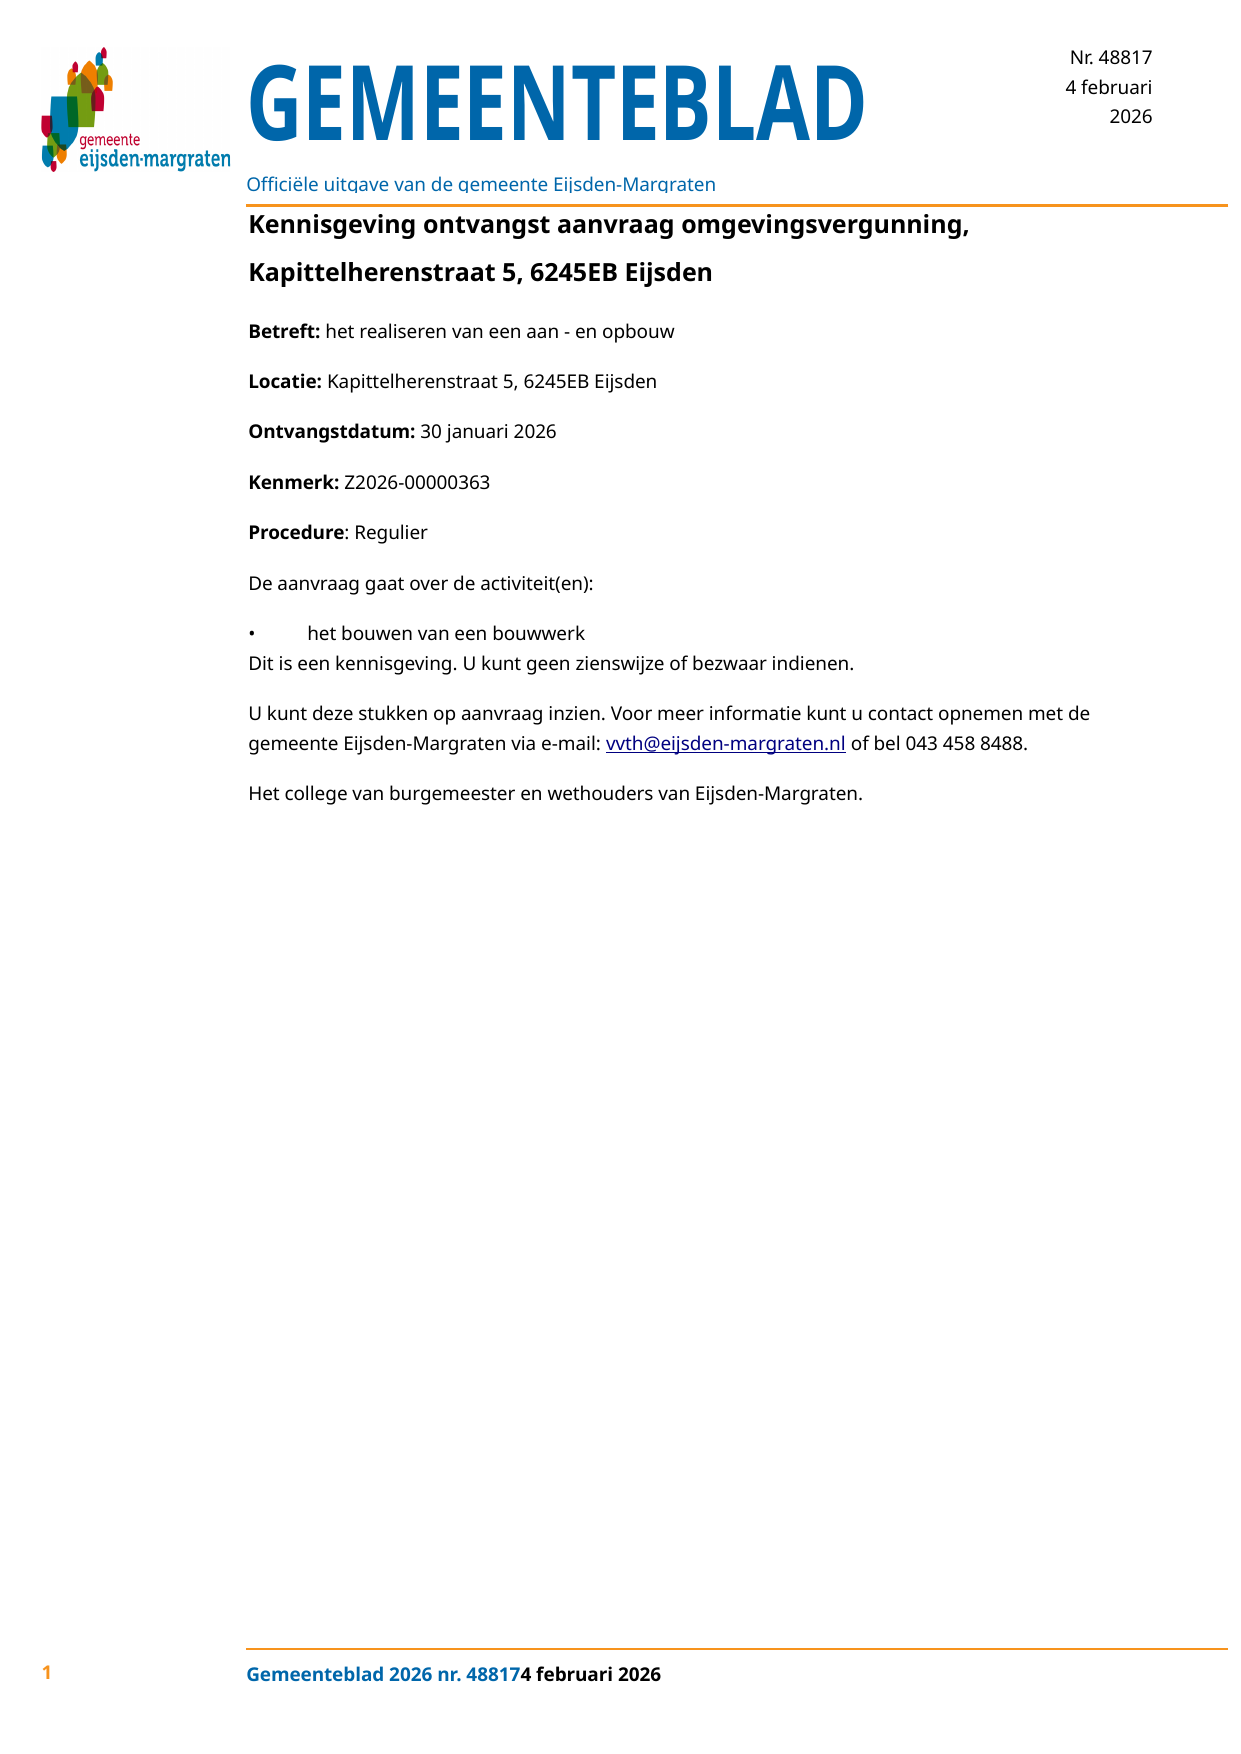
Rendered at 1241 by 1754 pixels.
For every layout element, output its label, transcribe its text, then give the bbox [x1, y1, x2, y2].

text Kenmerk: Z2026-00000363 [248, 469, 1152, 495]
text Locatie: Kapittelherenstraat 5, 6245EB Eijsden [248, 368, 1152, 394]
list het bouwen van een bouwwerk [248, 620, 1152, 646]
text Dit is een kennisgeving. U kunt geen zienswijze of bezwaar indienen. [248, 650, 1152, 676]
text U kunt deze stukken op aanvraag inzien. Voor meer informatie kunt u contact opnemen met de gemeente Eijsden-Margraten via e-mail: vvth@eijsden-margraten.nl of bel 043 458 8488. [248, 700, 1152, 756]
text Het college van burgemeester en wethouders van Eijsden-Margraten. [248, 780, 1152, 806]
text De aanvraag gaat over de activiteit(en): [248, 570, 1152, 596]
text Ontvangstdatum: 30 januari 2026 [248, 419, 1152, 444]
text Procedure: Regulier [248, 519, 1152, 545]
text Betreft: het realiseren van een aan - en opbouw [248, 318, 1152, 344]
picture [41, 47, 231, 172]
text Kennisgeving ontvangst aanvraag omgevingsvergunning, Kapittelherenstraat 5, 6245EB Eijsden [248, 207, 1152, 288]
